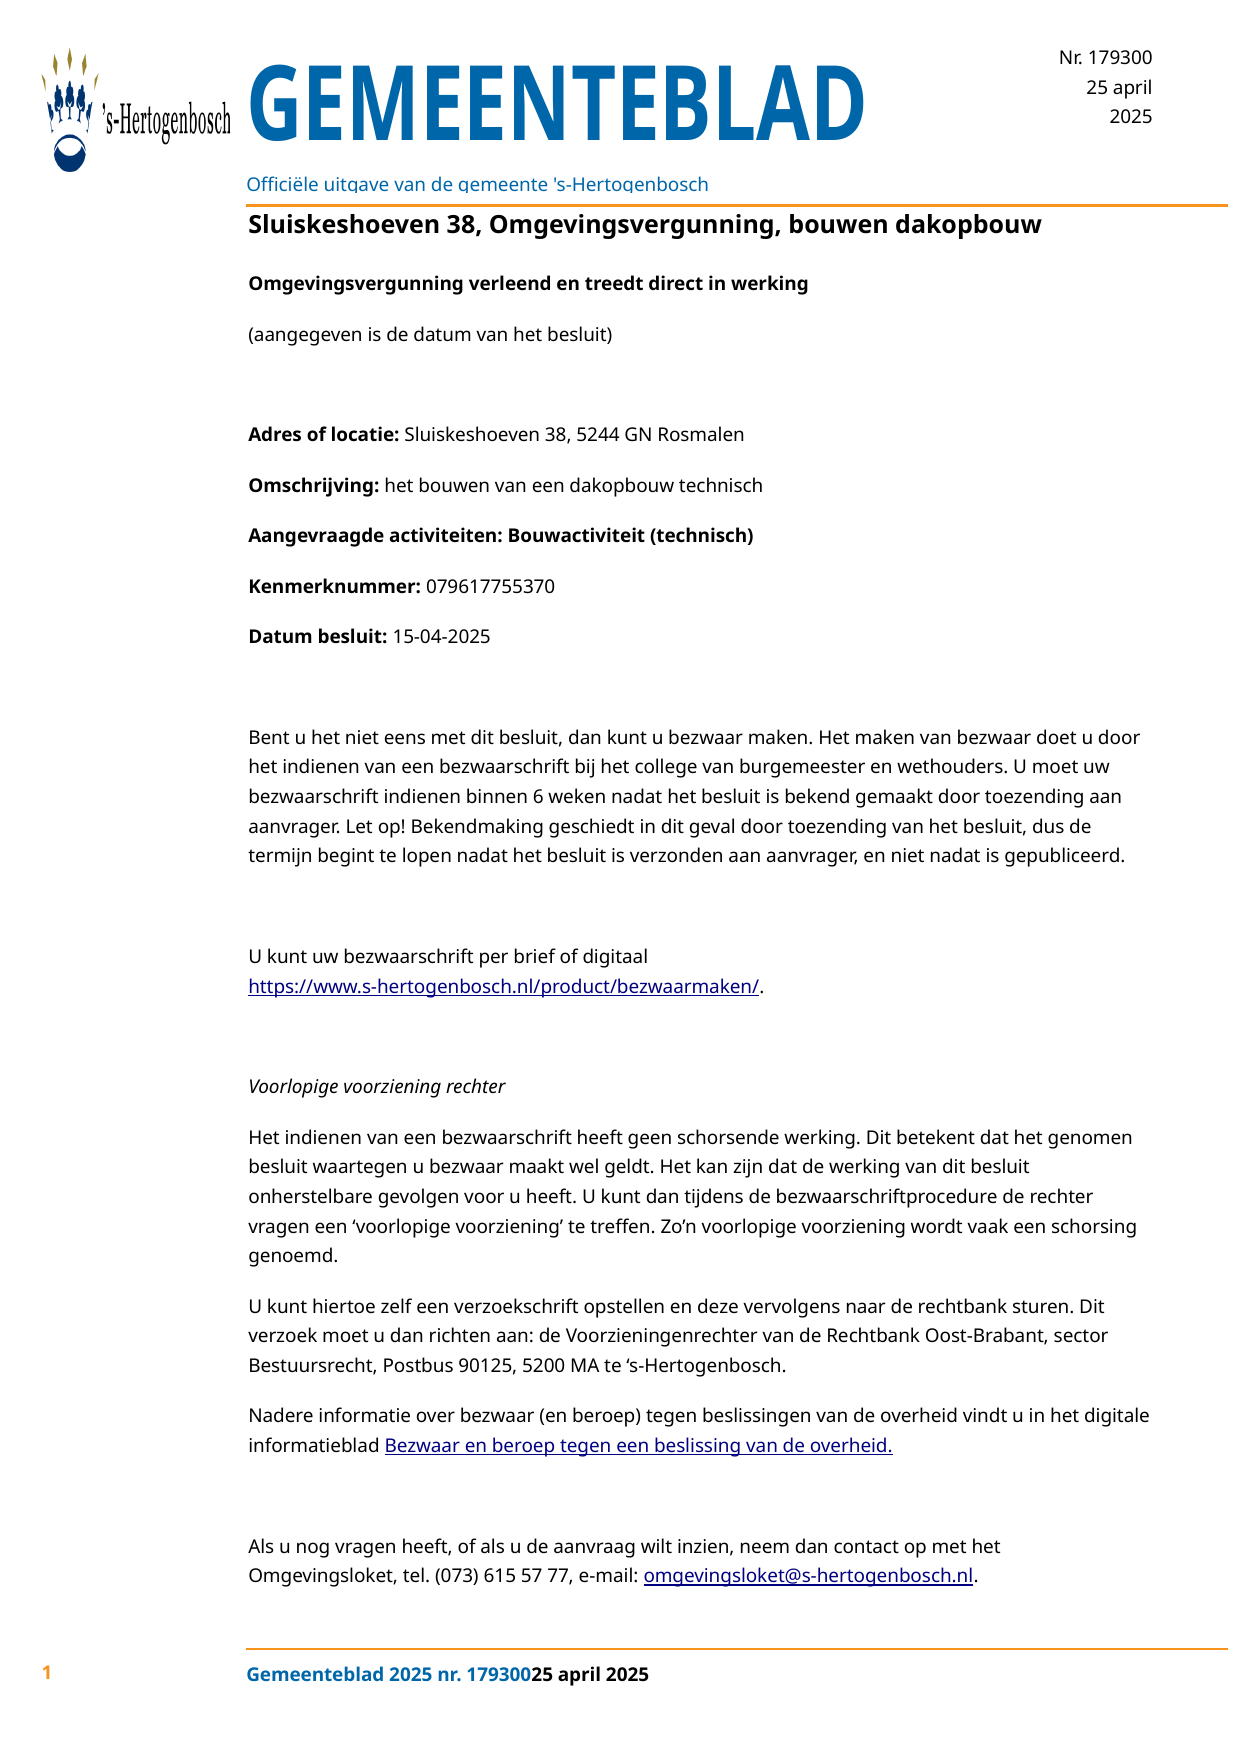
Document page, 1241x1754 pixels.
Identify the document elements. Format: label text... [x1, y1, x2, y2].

text Datum besluit: 15-04-2025 [248, 623, 1152, 649]
text Omschrijving: het bouwen van een dakopbouw technisch [248, 472, 1152, 498]
text (aangegeven is de datum van het besluit) [248, 321, 1152, 346]
picture [41, 47, 231, 172]
text Nadere informatie over bezwaar (en beroep) tegen beslissingen van de overheid vindt u in het digitale informatieblad Bezwaar en beroep tegen een beslissing van de overheid. [248, 1402, 1152, 1458]
text Adres of locatie: Sluiskeshoeven 38, 5244 GN Rosmalen [248, 422, 1152, 447]
text Sluiskeshoeven 38, Omgevingsvergunning, bouwen dakopbouw [248, 207, 1152, 241]
text Voorlopige voorziening rechter [248, 1074, 1152, 1099]
text Omgevingsvergunning verleend en treedt direct in werking [248, 270, 1152, 296]
text Het indienen van een bezwaarschrift heeft geen schorsende werking. Dit betekent dat het genomen besluit waartegen u bezwaar maakt wel geldt. Het kan zijn dat de werking van dit besluit onherstelbare gevolgen voor u heeft. U kunt dan tijdens de bezwaarschriftprocedure de rechter vragen een ‘voorlopige voorziening’ te treffen. Zo’n voorlopige voorziening wordt vaak een schorsing genoemd. [248, 1124, 1152, 1268]
text U kunt hiertoe zelf een verzoekschrift opstellen en deze vervolgens naar de rechtbank sturen. Dit verzoek moet u dan richten aan: de Voorzieningenrechter van de Rechtbank Oost-Brabant, sector Bestuursrecht, Postbus 90125, 5200 MA te ‘s-Hertogenbosch. [248, 1293, 1152, 1378]
text Als u nog vragen heeft, of als u de aanvraag wilt inzien, neem dan contact op met het Omgevingsloket, tel. (073) 615 57 77, e-mail: omgevingsloket@s-hertogenbosch.nl. [248, 1533, 1152, 1588]
text Aangevraagde activiteiten: Bouwactiviteit (technisch) [248, 522, 1152, 548]
text Bent u het niet eens met dit besluit, dan kunt u bezwaar maken. Het maken van bezwaar doet u door het indienen van een bezwaarschrift bij het college van burgemeester en wethouders. U moet uw bezwaarschrift indienen binnen 6 weken nadat het besluit is bekend gemaakt door toezending aan aanvrager. Let op! Bekendmaking geschiedt in dit geval door toezending van het besluit, dus de termijn begint te lopen nadat het besluit is verzonden aan aanvrager, en niet nadat is gepubliceerd. [248, 724, 1152, 868]
text Kenmerknummer: 079617755370 [248, 573, 1152, 598]
text U kunt uw bezwaarschrift per brief of digitaal https://www.s-hertogenbosch.nl/product/bezwaarmaken/. [248, 943, 1152, 998]
